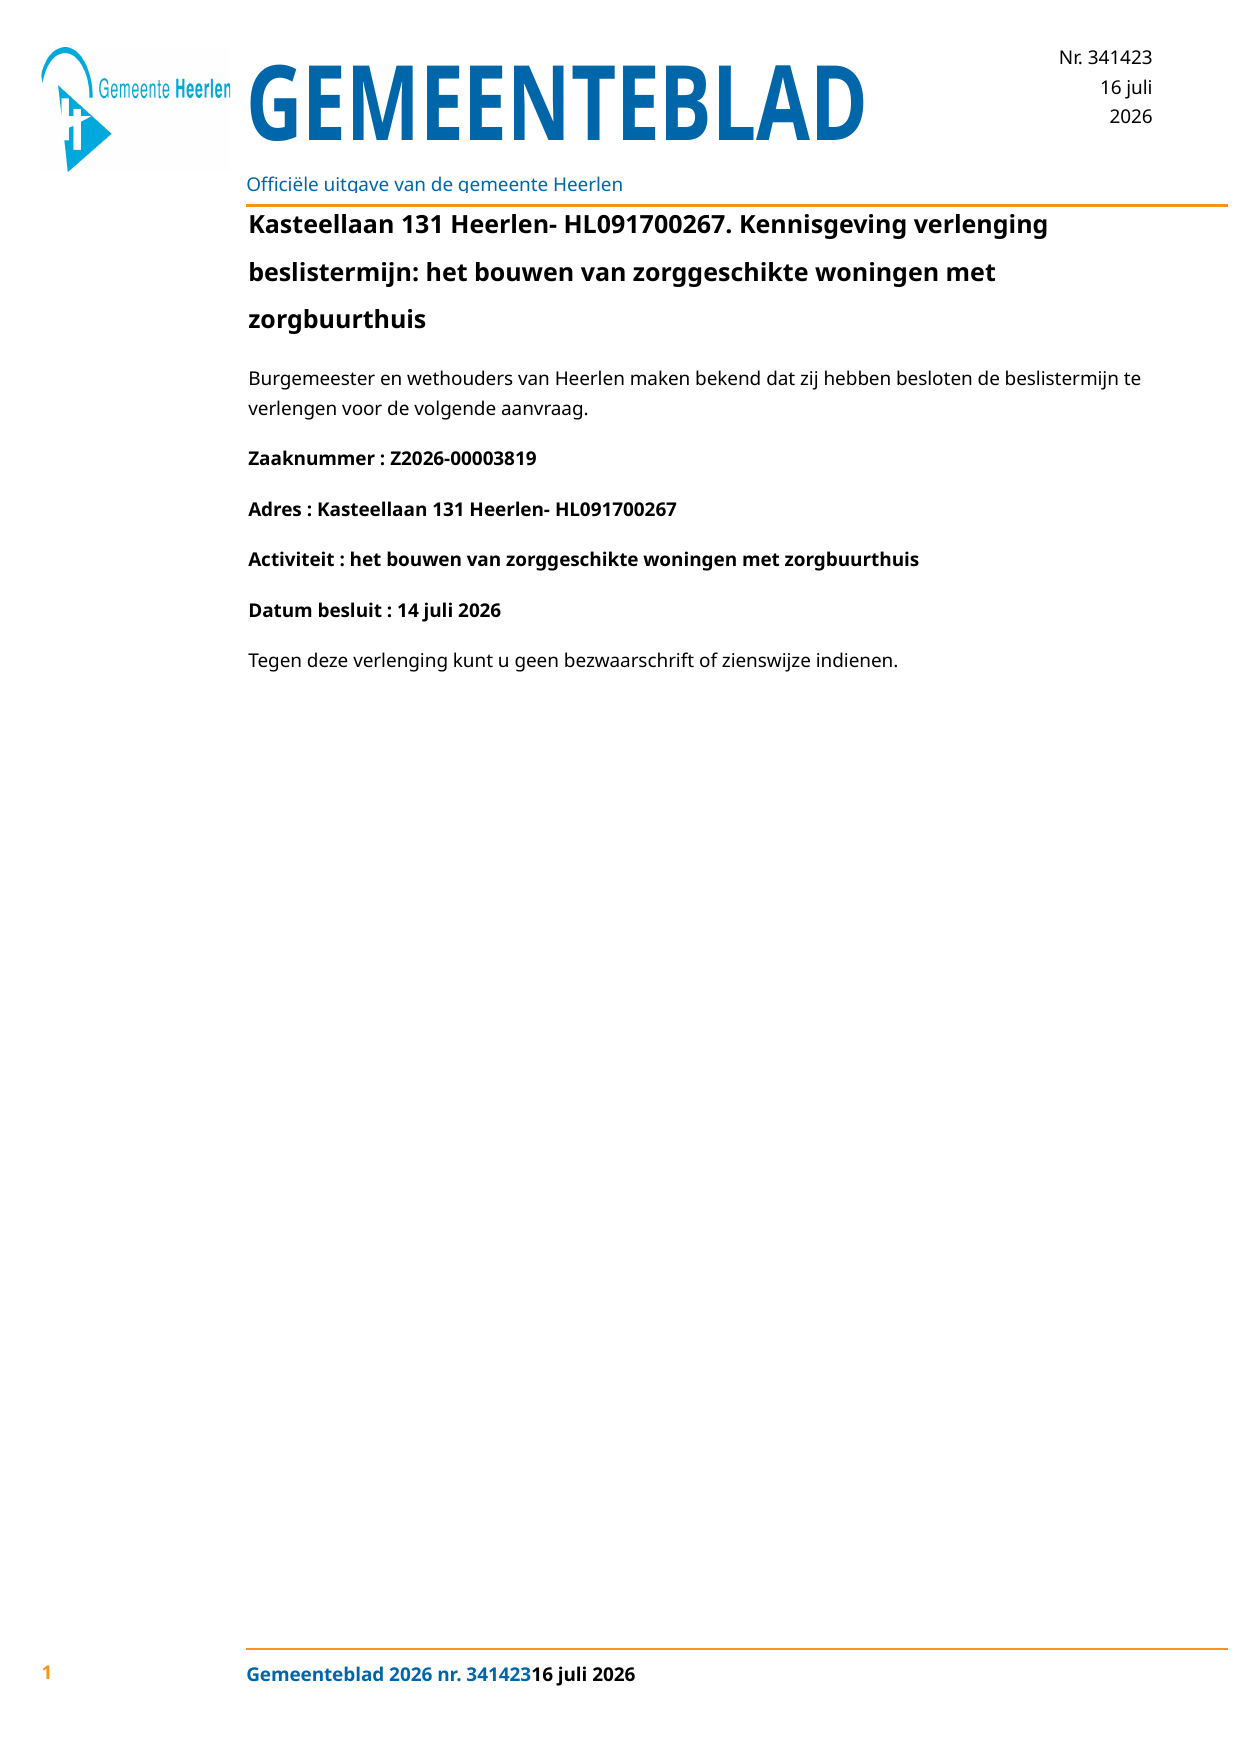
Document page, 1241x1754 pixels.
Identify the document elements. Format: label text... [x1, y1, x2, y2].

text Zaaknummer : Z2026-00003819 [248, 446, 1152, 471]
text Datum besluit : 14 juli 2026 [248, 597, 1152, 622]
text Activiteit : het bouwen van zorggeschikte woningen met zorgbuurthuis [248, 546, 1152, 572]
text Kasteellaan 131 Heerlen- HL091700267. Kennisgeving verlenging beslistermijn: het bouwen van zorggeschikte woningen met zorgbuurthuis [248, 207, 1152, 336]
text Tegen deze verlenging kunt u geen bezwaarschrift of zienswijze indienen. [248, 647, 1152, 673]
picture [41, 47, 59, 70]
text Burgemeester en wethouders van Heerlen maken bekend dat zij hebben besloten de beslistermijn te verlengen voor de volgende aanvraag. [248, 366, 1152, 421]
picture [41, 47, 231, 172]
text Adres : Kasteellaan 131 Heerlen- HL091700267 [248, 496, 1152, 522]
